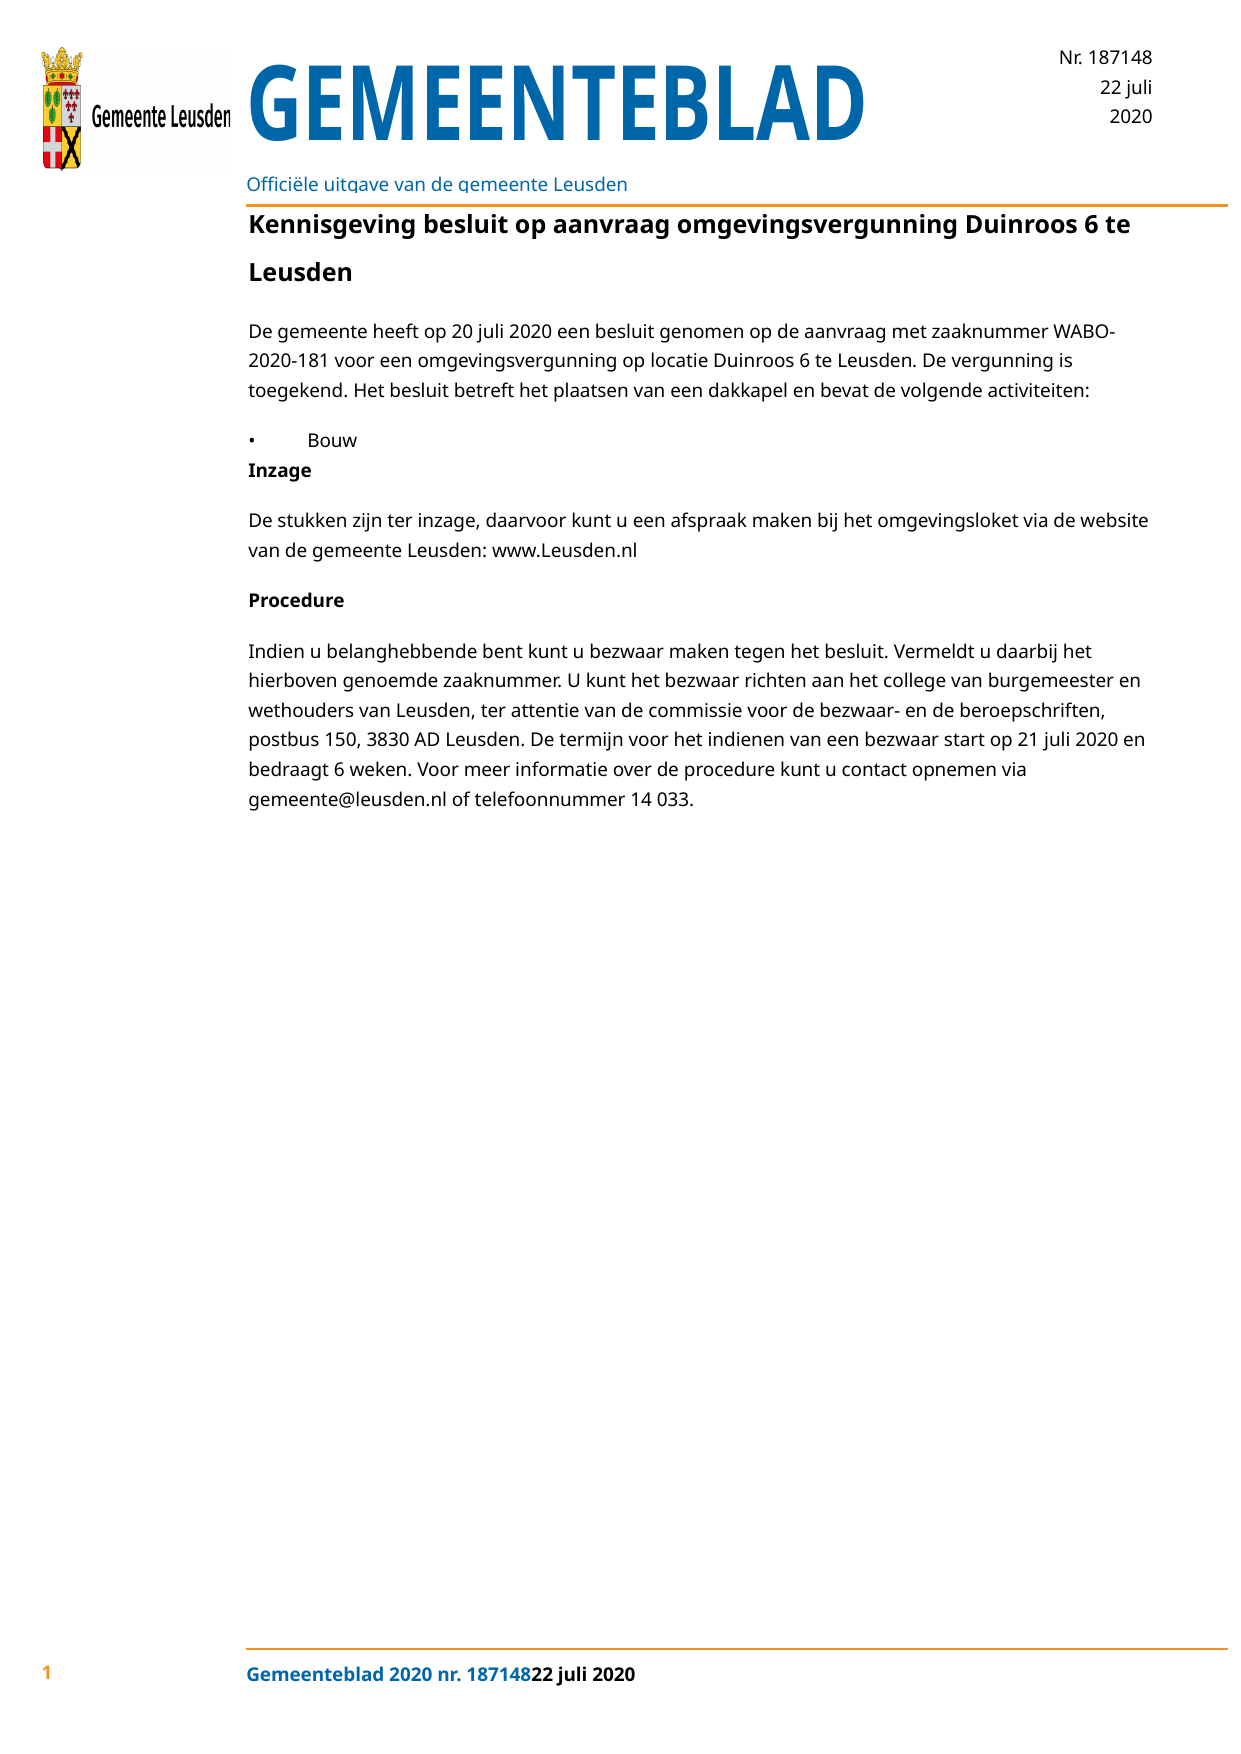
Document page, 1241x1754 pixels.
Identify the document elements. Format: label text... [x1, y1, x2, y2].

text De stukken zijn ter inzage, daarvoor kunt u een afspraak maken bij het omgevingsloket via de website van de gemeente Leusden: www.Leusden.nl [248, 507, 1152, 563]
text Indien u belanghebbende bent kunt u bezwaar maken tegen het besluit. Vermeldt u daarbij het hierboven genoemde zaaknummer. U kunt het bezwaar richten aan het college van burgemeester en wethouders van Leusden, ter attentie van de commissie voor de bezwaar- en de beroepschriften, postbus 150, 3830 AD Leusden. De termijn voor het indienen van een bezwaar start op 21 juli 2020 en bedraagt 6 weken. Voor meer informatie over de procedure kunt u contact opnemen via gemeente@leusden.nl of telefoonnummer 14 033. [248, 638, 1152, 812]
picture [41, 47, 231, 172]
text De gemeente heeft op 20 juli 2020 een besluit genomen op de aanvraag met zaaknummer WABO-2020-181 voor een omgevingsvergunning op locatie Duinroos 6 te Leusden. De vergunning is toegekend. Het besluit betreft het plaatsen van een dakkapel en bevat de volgende activiteiten: [248, 318, 1152, 403]
text Procedure [248, 587, 1152, 613]
text Kennisgeving besluit op aanvraag omgevingsvergunning Duinroos 6 te Leusden [248, 207, 1152, 288]
list Bouw [248, 427, 1152, 453]
text Inzage [248, 457, 1152, 483]
